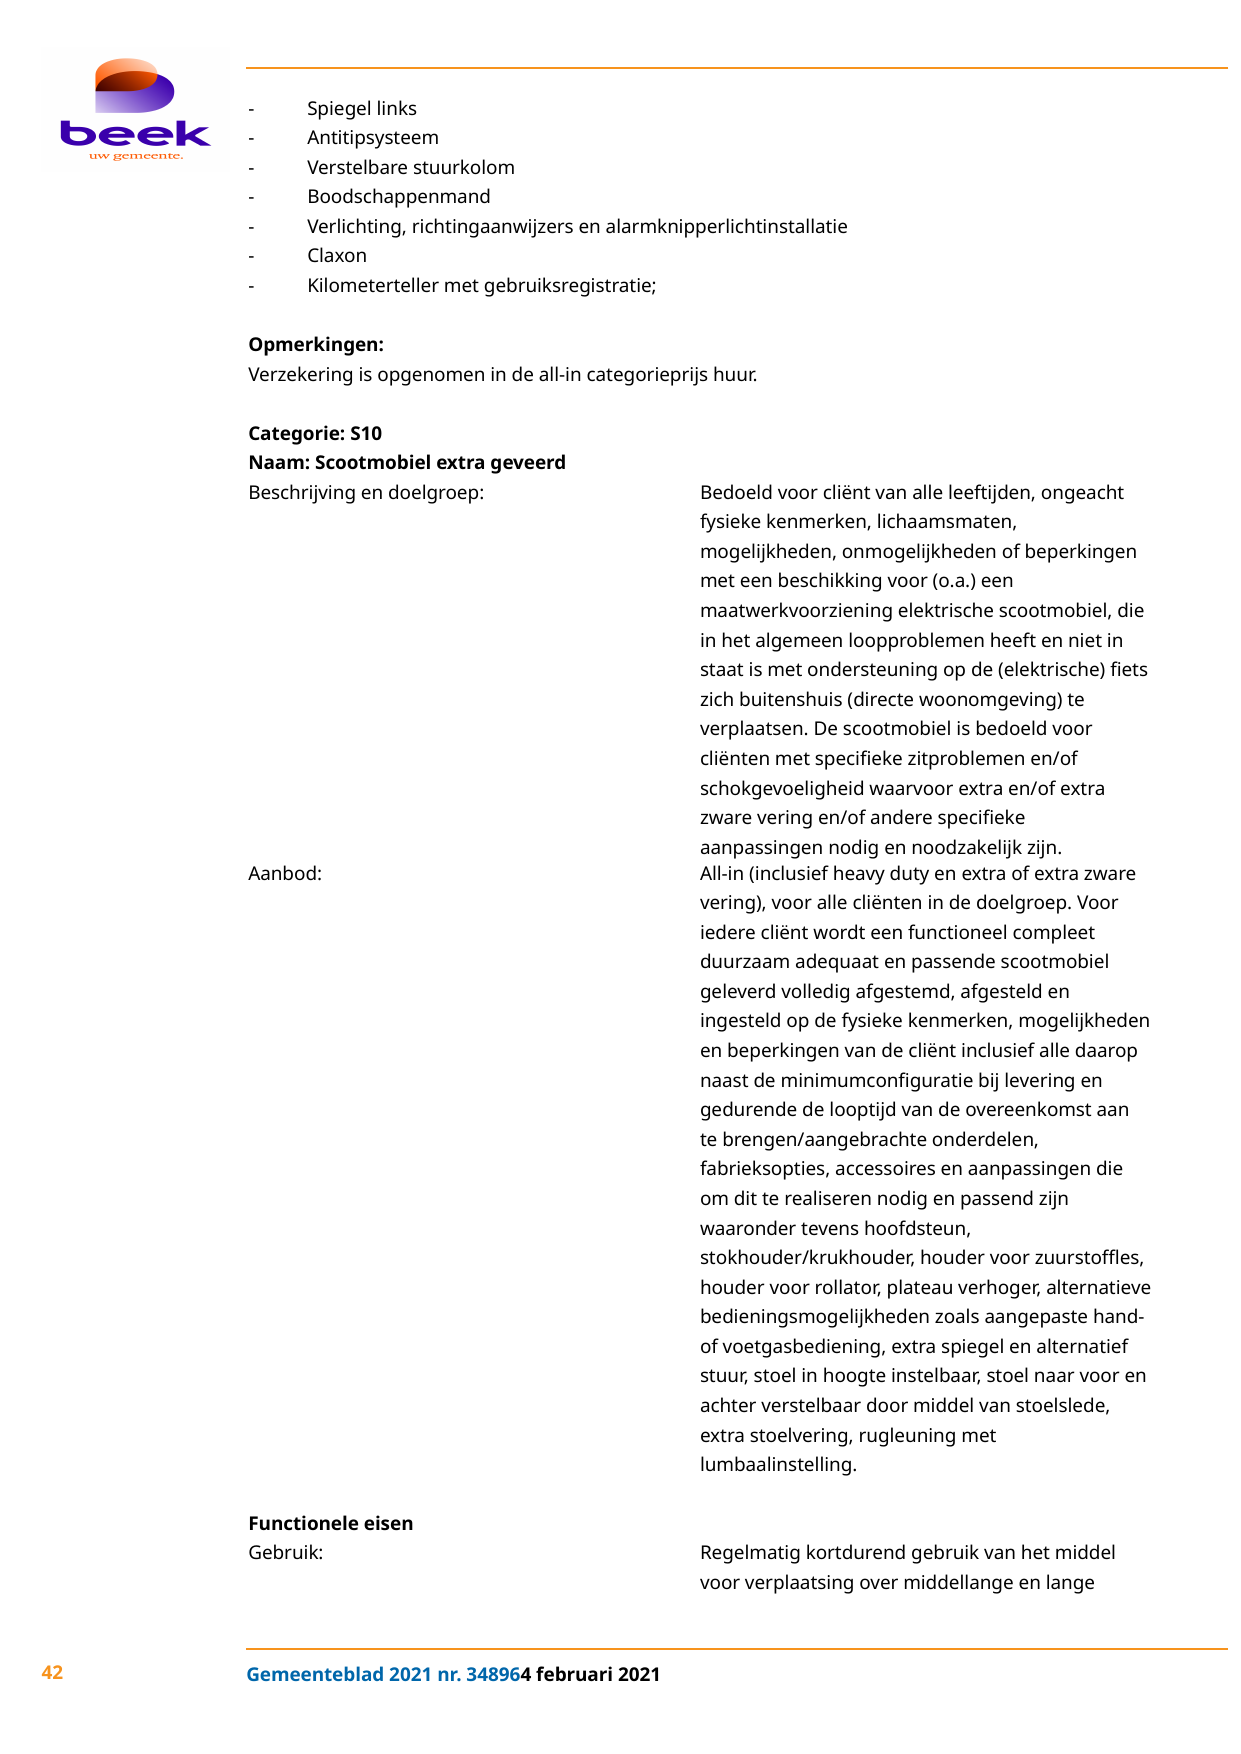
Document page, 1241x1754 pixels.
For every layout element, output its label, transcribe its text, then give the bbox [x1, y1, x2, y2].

table_header Gebruik: [248, 1540, 700, 1595]
list Claxon [248, 243, 1152, 268]
list Spiegel links [248, 95, 1152, 121]
table_header Regelmatig kortdurend gebruik van het middel voor verplaatsing over middellange en lange [700, 1540, 1152, 1595]
table_cell All-in (inclusief heavy duty en extra of extra zware vering), voor alle cliënten in de doelgroep. Voor iedere cliënt wordt een functioneel compleet duurzaam adequaat en passende scootmobiel geleverd volledig afgestemd, afgesteld en ingesteld op de fysieke kenmerken, mogelijkheden en beperkingen van de cliënt inclusief alle daarop naast de minimumconfiguratie bij levering en gedurende de looptijd van de overeenkomst aan te brengen/aangebrachte onderdelen, fabrieksopties, accessoires en aanpassingen die om dit te realiseren nodig en passend zijn waaronder tevens hoofdsteun, stokhouder/krukhouder, houder voor zuurstoffles, houder voor rollator, plateau verhoger, alternatieve bedieningsmogelijkheden zoals aangepaste hand- of voetgasbediening, extra spiegel en alternatief stuur, stoel in hoogte instelbaar, stoel naar voor en achter verstelbaar door middel van stoelslede, extra stoelvering, rugleuning met lumbaalinstelling. [700, 860, 1152, 1477]
table_header Bedoeld voor cliënt van alle leeftijden, ongeacht fysieke kenmerken, lichaamsmaten, mogelijkheden, onmogelijkheden of beperkingen met een beschikking voor (o.a.) een maatwerkvoorziening elektrische scootmobiel, die in het algemeen loopproblemen heeft en niet in staat is met ondersteuning op de (elektrische) fiets zich buitenshuis (directe woonomgeving) te verplaatsen. De scootmobiel is bedoeld voor cliënten met specifieke zitproblemen en/of schokgevoeligheid waarvoor extra en/of extra zware vering en/of andere specifieke aanpassingen nodig en noodzakelijk zijn. [700, 479, 1152, 860]
text Naam: Scootmobiel extra geveerd [248, 449, 1152, 475]
table_header Categorie: S10 [248, 420, 1152, 446]
text Opmerkingen: [248, 331, 1152, 357]
list Verlichting, richtingaanwijzers en alarmknipperlichtinstallatie [248, 213, 1152, 239]
picture [41, 47, 231, 172]
text Verzekering is opgenomen in de all-in categorieprijs huur. [248, 361, 1152, 387]
list Antitipsysteem [248, 124, 1152, 150]
list Boodschappenmand [248, 183, 1152, 209]
table_cell Aanbod: [248, 860, 700, 1477]
text Functionele eisen [248, 1510, 1152, 1536]
table_header Beschrijving en doelgroep: [248, 479, 700, 860]
list Verstelbare stuurkolom [248, 154, 1152, 180]
list Kilometerteller met gebruiksregistratie; [248, 272, 1152, 298]
